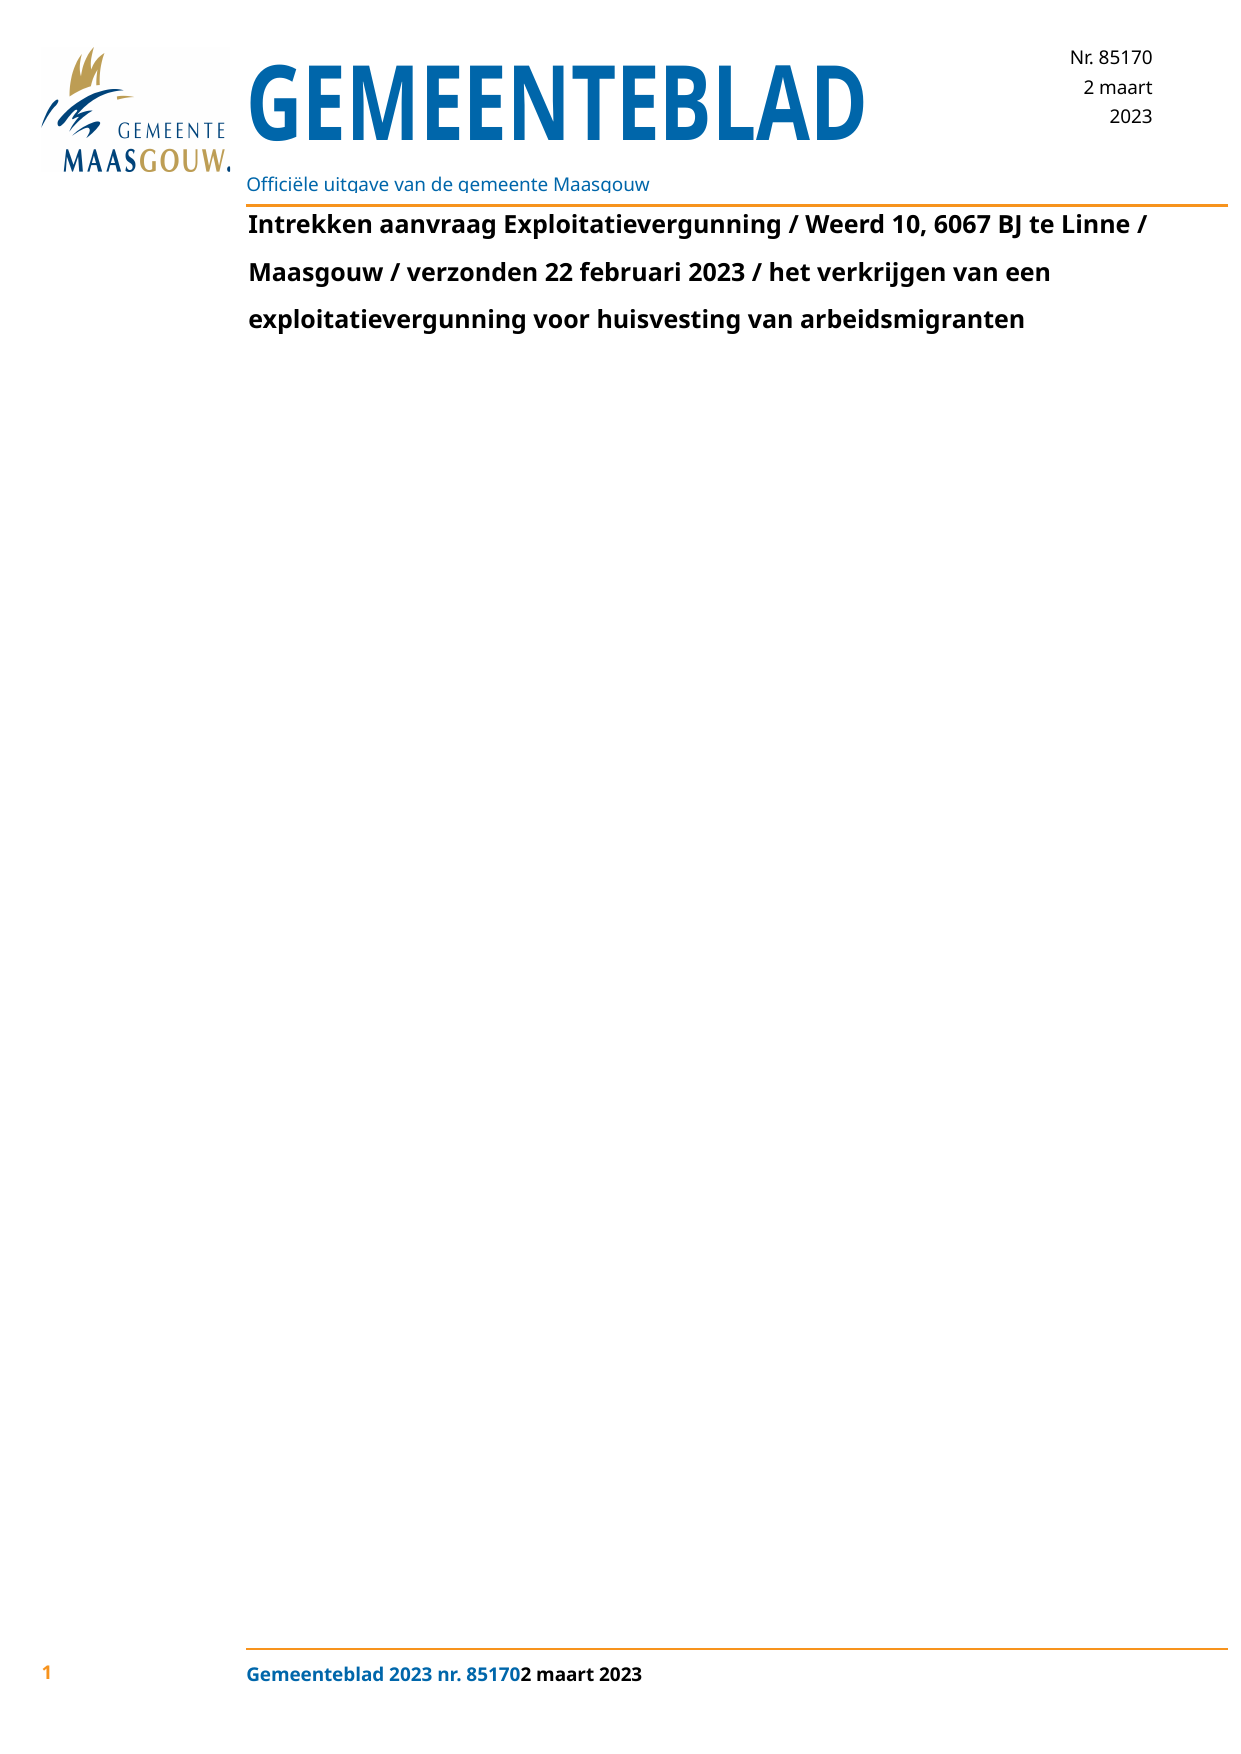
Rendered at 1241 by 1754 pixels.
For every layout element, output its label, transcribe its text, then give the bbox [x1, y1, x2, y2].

picture [41, 47, 231, 172]
text Intrekken aanvraag Exploitatievergunning / Weerd 10, 6067 BJ te Linne / Maasgouw / verzonden 22 februari 2023 / het verkrijgen van een exploitatievergunning voor huisvesting van arbeidsmigranten [248, 207, 1152, 336]
